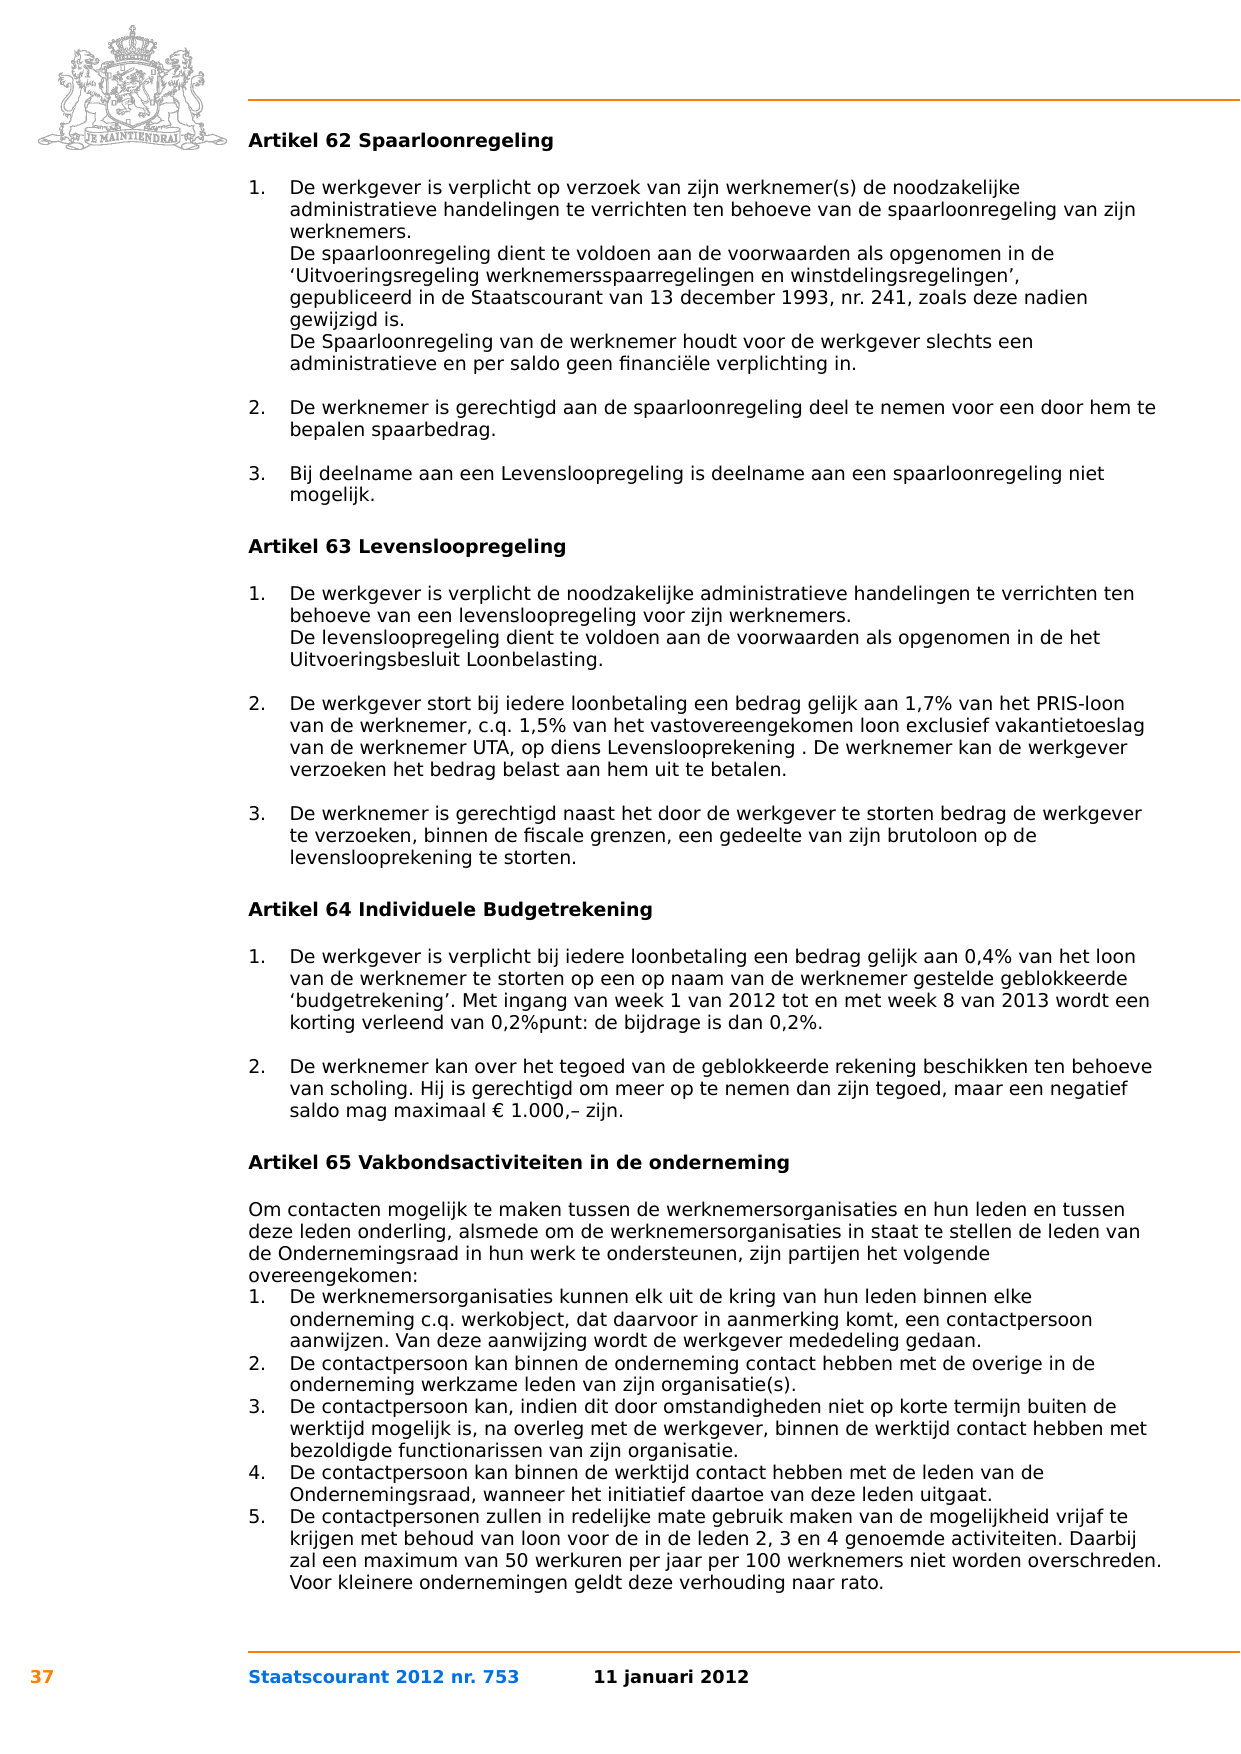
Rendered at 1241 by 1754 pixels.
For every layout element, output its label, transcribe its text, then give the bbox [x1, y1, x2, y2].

text 3. De werknemer is gerechtigd naast het door de werkgever te storten bedrag de werkgever te verzoeken, binnen de fiscale grenzen, een gedeelte van zijn brutoloon op de levenslooprekening te storten. [248, 803, 1163, 869]
subtitle Artikel 65 Vakbondsactiviteiten in de onderneming [248, 1152, 1163, 1173]
text gepubliceerd in de Staatscourant van 13 december 1993, nr. 241, zoals deze nadien gewijzigd is. [289, 287, 1163, 331]
subtitle Artikel 62 Spaarloonregeling [248, 130, 1163, 152]
text 2. De werknemer is gerechtigd aan de spaarloonregeling deel te nemen voor een door hem te bepalen spaarbedrag. [248, 397, 1163, 441]
text 3. Bij deelname aan een Levensloopregeling is deelname aan een spaarloonregeling niet mogelijk. [248, 462, 1163, 506]
text De Spaarloonregeling van de werknemer houdt voor de werkgever slechts een administratieve en per saldo geen financiële verplichting in. [289, 331, 1163, 375]
text 1. De werknemersorganisaties kunnen elk uit de kring van hun leden binnen elke onderneming c.q. werkobject, dat daarvoor in aanmerking komt, een contactpersoon aanwijzen. Van deze aanwijzing wordt de werkgever mededeling gedaan. [248, 1286, 1163, 1352]
text De levensloopregeling dient te voldoen aan de voorwaarden als opgenomen in de het Uitvoeringsbesluit Loonbelasting. [289, 627, 1163, 671]
text 4. De contactpersoon kan binnen de werktijd contact hebben met de leden van de Ondernemingsraad, wanneer het initiatief daartoe van deze leden uitgaat. [248, 1462, 1163, 1506]
text 1. De werkgever is verplicht op verzoek van zijn werknemer(s) de noodzakelijke administratieve handelingen te verrichten ten behoeve van de spaarloonregeling van zijn werknemers. [248, 177, 1163, 243]
text 2. De werkgever stort bij iedere loonbetaling een bedrag gelijk aan 1,7% van het PRIS-loon van de werknemer, c.q. 1,5% van het vastovereengekomen loon exclusief vakantietoeslag van de werknemer UTA, op diens Levenslooprekening . De werknemer kan de werkgever verzoeken het bedrag belast aan hem uit te betalen. [248, 693, 1163, 781]
text 2. De werknemer kan over het tegoed van de geblokkeerde rekening beschikken ten behoeve van scholing. Hij is gerechtigd om meer op te nemen dan zijn tegoed, maar een negatief saldo mag maximaal € 1.000,– zijn. [248, 1056, 1163, 1122]
subtitle Artikel 64 Individuele Budgetrekening [248, 899, 1163, 921]
text 2. De contactpersoon kan binnen de onderneming contact hebben met de overige in de onderneming werkzame leden van zijn organisatie(s). [248, 1352, 1163, 1396]
subtitle Artikel 63 Levensloopregeling [248, 536, 1163, 558]
text 1. De werkgever is verplicht de noodzakelijke administratieve handelingen te verrichten ten behoeve van een levensloopregeling voor zijn werknemers. [248, 583, 1163, 627]
text De spaarloonregeling dient te voldoen aan de voorwaarden als opgenomen in de ‘Uitvoeringsregeling werknemersspaarregelingen en winstdelingsregelingen’, [289, 243, 1163, 287]
text 3. De contactpersoon kan, indien dit door omstandigheden niet op korte termijn buiten de werktijd mogelijk is, na overleg met de werkgever, binnen de werktijd contact hebben met bezoldigde functionarissen van zijn organisatie. [248, 1396, 1163, 1462]
picture [38, 25, 227, 150]
text 5. De contactpersonen zullen in redelijke mate gebruik maken van de mogelijkheid vrijaf te krijgen met behoud van loon voor de in de leden 2, 3 en 4 genoemde activiteiten. Daarbij zal een maximum van 50 werkuren per jaar per 100 werknemers niet worden overschreden. Voor kleinere ondernemingen geldt deze verhouding naar rato. [248, 1506, 1163, 1594]
text Om contacten mogelijk te maken tussen de werknemersorganisaties en hun leden en tussen deze leden onderling, alsmede om de werknemersorganisaties in staat te stellen de leden van de Ondernemingsraad in hun werk te ondersteunen, zijn partijen het volgende overeengekomen: [248, 1198, 1163, 1286]
text 1. De werkgever is verplicht bij iedere loonbetaling een bedrag gelijk aan 0,4% van het loon van de werknemer te storten op een op naam van de werknemer gestelde geblokkeerde ‘budgetrekening’. Met ingang van week 1 van 2012 tot en met week 8 van 2013 wordt een korting verleend van 0,2%punt: de bijdrage is dan 0,2%. [248, 946, 1163, 1034]
